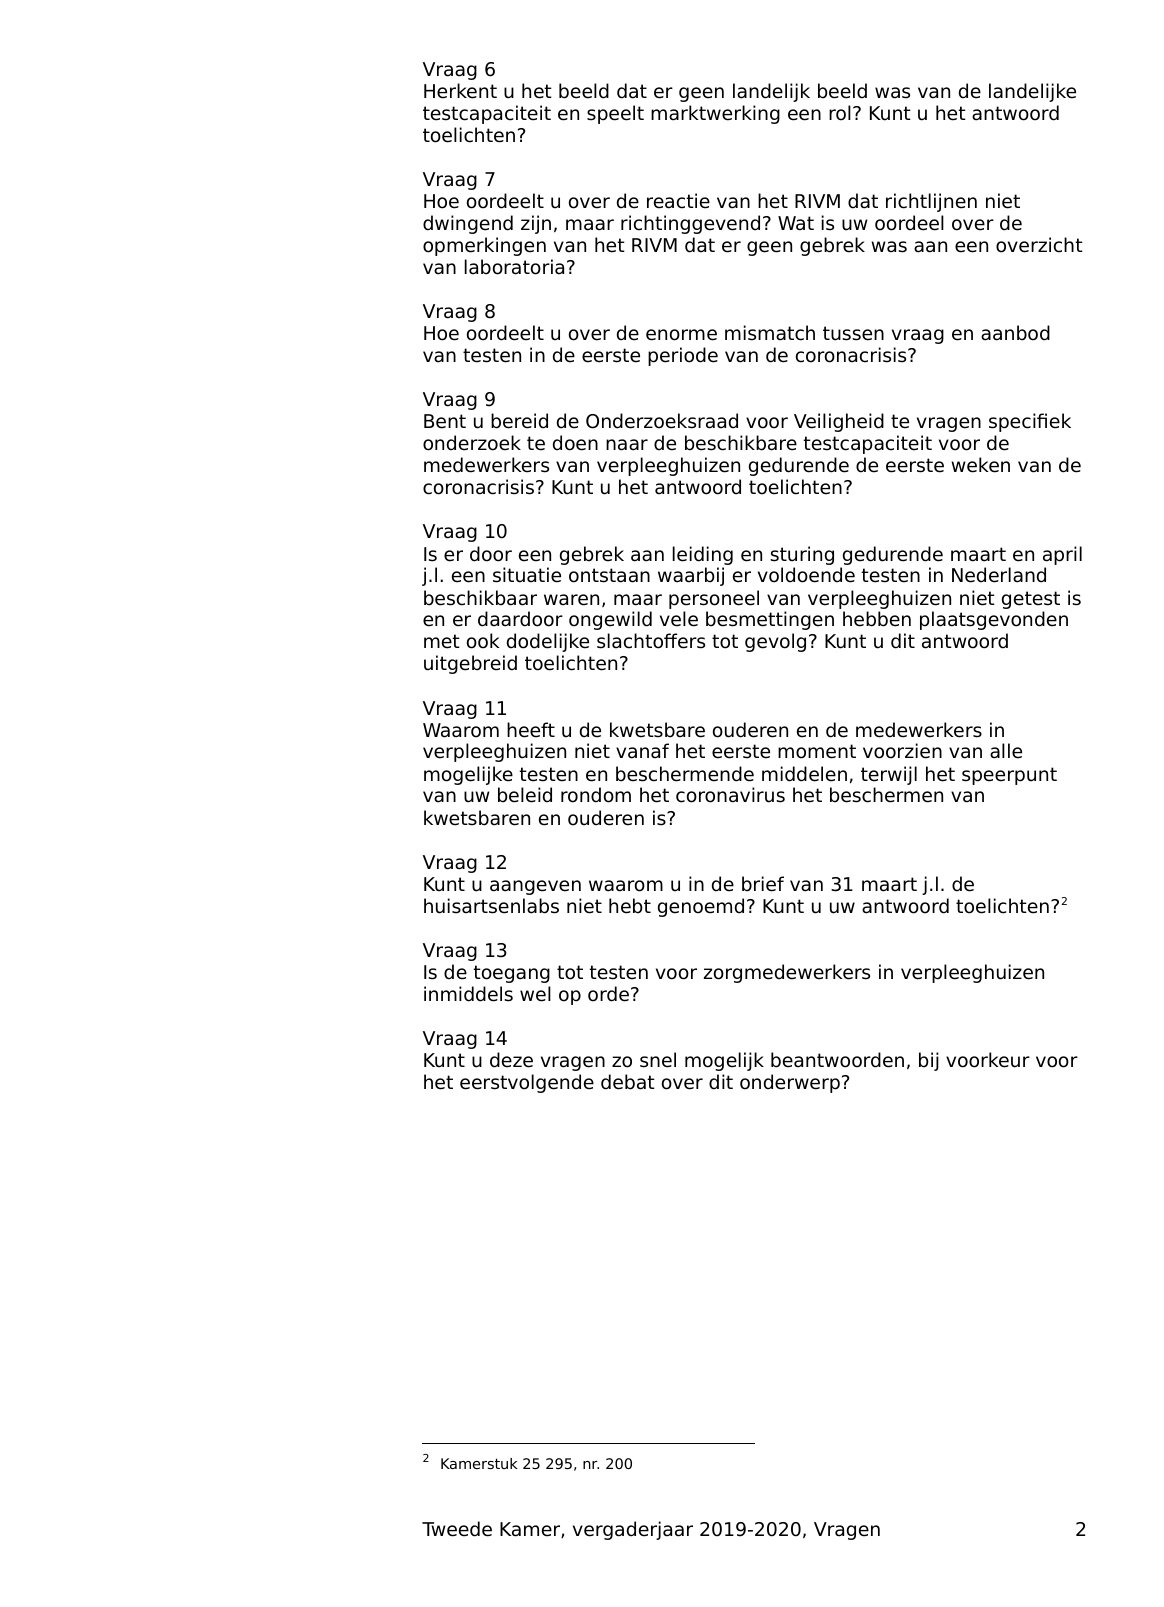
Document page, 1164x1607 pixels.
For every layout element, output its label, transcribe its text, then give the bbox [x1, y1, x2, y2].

text Vraag 12 [422, 852, 1087, 873]
text Vraag 13 [422, 940, 1087, 962]
text Vraag 6 [422, 59, 1087, 81]
text Hoe oordeelt u over de reactie van het RIVM dat richtlijnen niet dwingend zijn, maar richtinggevend? Wat is uw oordeel over de opmerkingen van het RIVM dat er geen gebrek was aan een overzicht van laboratoria? [422, 191, 1087, 279]
text Is er door een gebrek aan leiding en sturing gedurende maart en april j.l. een situatie ontstaan waarbij er voldoende testen in Nederland beschikbaar waren, maar personeel van verpleeghuizen niet getest is en er daardoor ongewild vele besmettingen hebben plaatsgevonden met ook dodelijke slachtoffers tot gevolg? Kunt u dit antwoord uitgebreid toelichten? [422, 543, 1087, 675]
text Vraag 8 [422, 301, 1087, 323]
text Vraag 10 [422, 521, 1087, 543]
text Hoe oordeelt u over de enorme mismatch tussen vraag en aanbod van testen in de eerste periode van de coronacrisis? [422, 323, 1087, 367]
text Waarom heeft u de kwetsbare ouderen en de medewerkers in verpleeghuizen niet vanaf het eerste moment voorzien van alle mogelijke testen en beschermende middelen, terwijl het speerpunt van uw beleid rondom het coronavirus het beschermen van kwetsbaren en ouderen is? [422, 719, 1087, 829]
text Vraag 7 [422, 169, 1087, 191]
text Vraag 14 [422, 1028, 1087, 1050]
text Bent u bereid de Onderzoeksraad voor Veiligheid te vragen specifiek onderzoek te doen naar de beschikbare testcapaciteit voor de medewerkers van verpleeghuizen gedurende de eerste weken van de coronacrisis? Kunt u het antwoord toelichten? [422, 411, 1087, 499]
text Kamerstuk 25 295, nr. 200 [422, 1452, 1087, 1474]
text Is de toegang tot testen voor zorgmedewerkers in verpleeghuizen inmiddels wel op orde? [422, 962, 1087, 1006]
text Vraag 9 [422, 389, 1087, 411]
text Vraag 11 [422, 697, 1087, 719]
text Herkent u het beeld dat er geen landelijk beeld was van de landelijke testcapaciteit en speelt marktwerking een rol? Kunt u het antwoord toelichten? [422, 81, 1087, 147]
text Kunt u aangeven waarom u in de brief van 31 maart j.l. de huisartsenlabs niet hebt genoemd? Kunt u uw antwoord toelichten? [422, 873, 1087, 917]
text Kunt u deze vragen zo snel mogelijk beantwoorden, bij voorkeur voor het eerstvolgende debat over dit onderwerp? [422, 1050, 1087, 1094]
